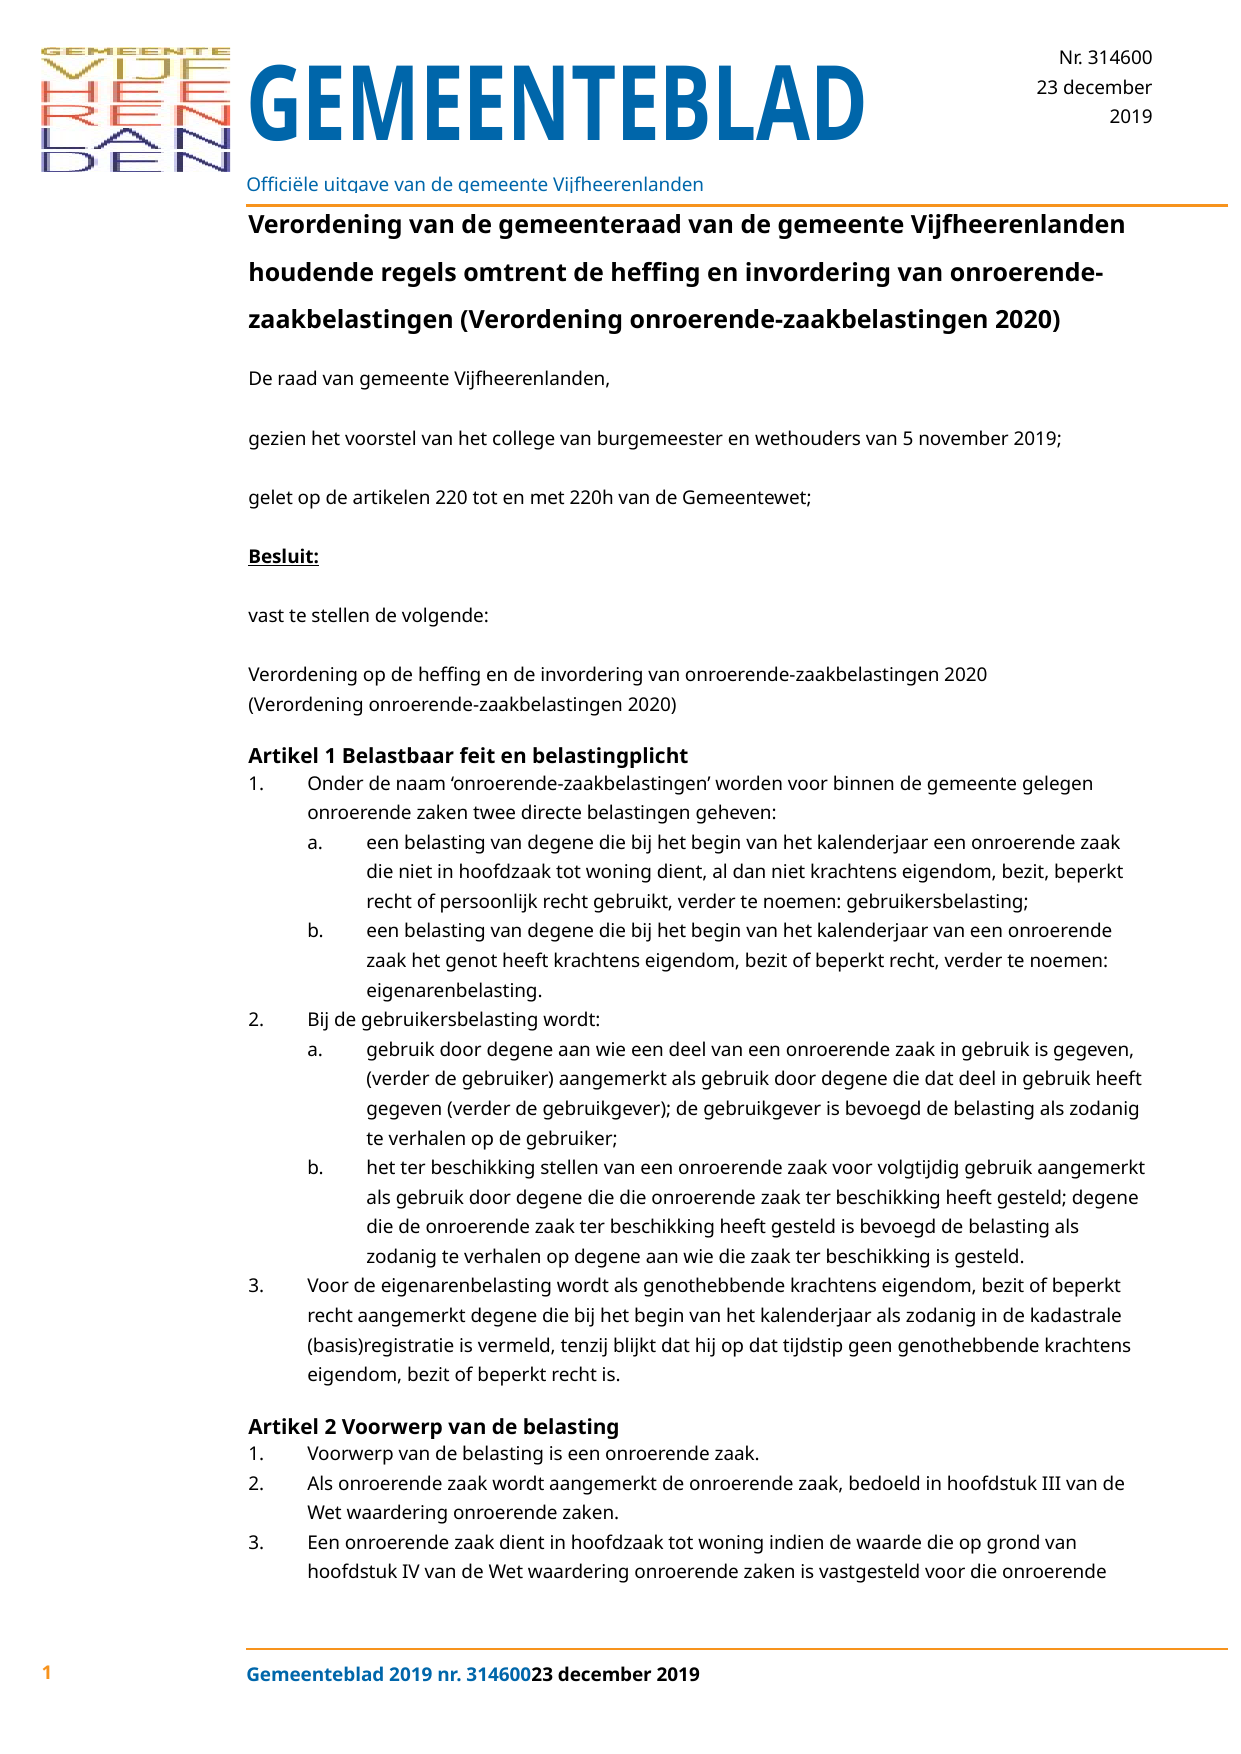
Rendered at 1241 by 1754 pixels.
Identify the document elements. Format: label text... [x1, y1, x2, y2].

list Als onroerende zaak wordt aangemerkt de onroerende zaak, bedoeld in hoofdstuk III van de Wet waardering onroerende zaken. [248, 1470, 1152, 1525]
list een belasting van degene die bij het begin van het kalenderjaar van een onroerende zaak het genot heeft krachtens eigendom, bezit of beperkt recht, verder te noemen: eigenarenbelasting. [307, 918, 1152, 1003]
list Voorwerp van de belasting is een onroerende zaak. [248, 1440, 1152, 1466]
text gelet op de artikelen 220 tot en met 220h van de Gemeentewet; [248, 484, 1152, 509]
list Een onroerende zaak dient in hoofdzaak tot woning indien de waarde die op grond van hoofdstuk IV van de Wet waardering onroerende zaken is vastgesteld voor die onroerende [248, 1529, 1152, 1584]
list Onder de naam ‘onroerende-zaakbelastingen’ worden voor binnen de gemeente gelegen onroerende zaken twee directe belastingen geheven: [248, 770, 1152, 825]
text Artikel 1 Belastbaar feit en belastingplicht [248, 741, 1152, 770]
text De raad van gemeente Vijfheerenlanden, [248, 366, 1152, 391]
text Verordening van de gemeenteraad van de gemeente Vijfheerenlanden houdende regels omtrent de heffing en invordering van onroerende-zaakbelastingen (Verordening onroerende-zaakbelastingen 2020) [248, 207, 1152, 336]
list gebruik door degene aan wie een deel van een onroerende zaak in gebruik is gegeven, (verder de gebruiker) aangemerkt als gebruik door degene die dat deel in gebruik heeft gegeven (verder de gebruikgever); de gebruikgever is bevoegd de belasting als zodanig te verhalen op de gebruiker; [307, 1036, 1152, 1151]
text Verordening op de heffing en de invordering van onroerende-zaakbelastingen 2020 [248, 661, 1152, 687]
text gezien het voorstel van het college van burgemeester en wethouders van 5 november 2019; [248, 425, 1152, 450]
list een belasting van degene die bij het begin van het kalenderjaar een onroerende zaak die niet in hoofdzaak tot woning dient, al dan niet krachtens eigendom, bezit, beperkt recht of persoonlijk recht gebruikt, verder te noemen: gebruikersbelasting; [307, 829, 1152, 914]
text (Verordening onroerende-zaakbelastingen 2020) [248, 691, 1152, 717]
list Bij de gebruikersbelasting wordt: [248, 1006, 1152, 1032]
list Voor de eigenarenbelasting wordt als genothebbende krachtens eigendom, bezit of beperkt recht aangemerkt degene die bij het begin van het kalenderjaar als zodanig in de kadastrale (basis)registratie is vermeld, tenzij blijkt dat hij op dat tijdstip geen genothebbende krachtens eigendom, bezit of beperkt recht is. [248, 1273, 1152, 1387]
list het ter beschikking stellen van een onroerende zaak voor volgtijdig gebruik aangemerkt als gebruik door degene die die onroerende zaak ter beschikking heeft gesteld; degene die de onroerende zaak ter beschikking heeft gesteld is bevoegd de belasting als zodanig te verhalen op degene aan wie die zaak ter beschikking is gesteld. [307, 1154, 1152, 1269]
text vast te stellen de volgende: [248, 602, 1152, 628]
picture [41, 47, 231, 172]
text Artikel 2 Voorwerp van de belasting [248, 1412, 1152, 1440]
text Besluit: [248, 543, 1152, 569]
